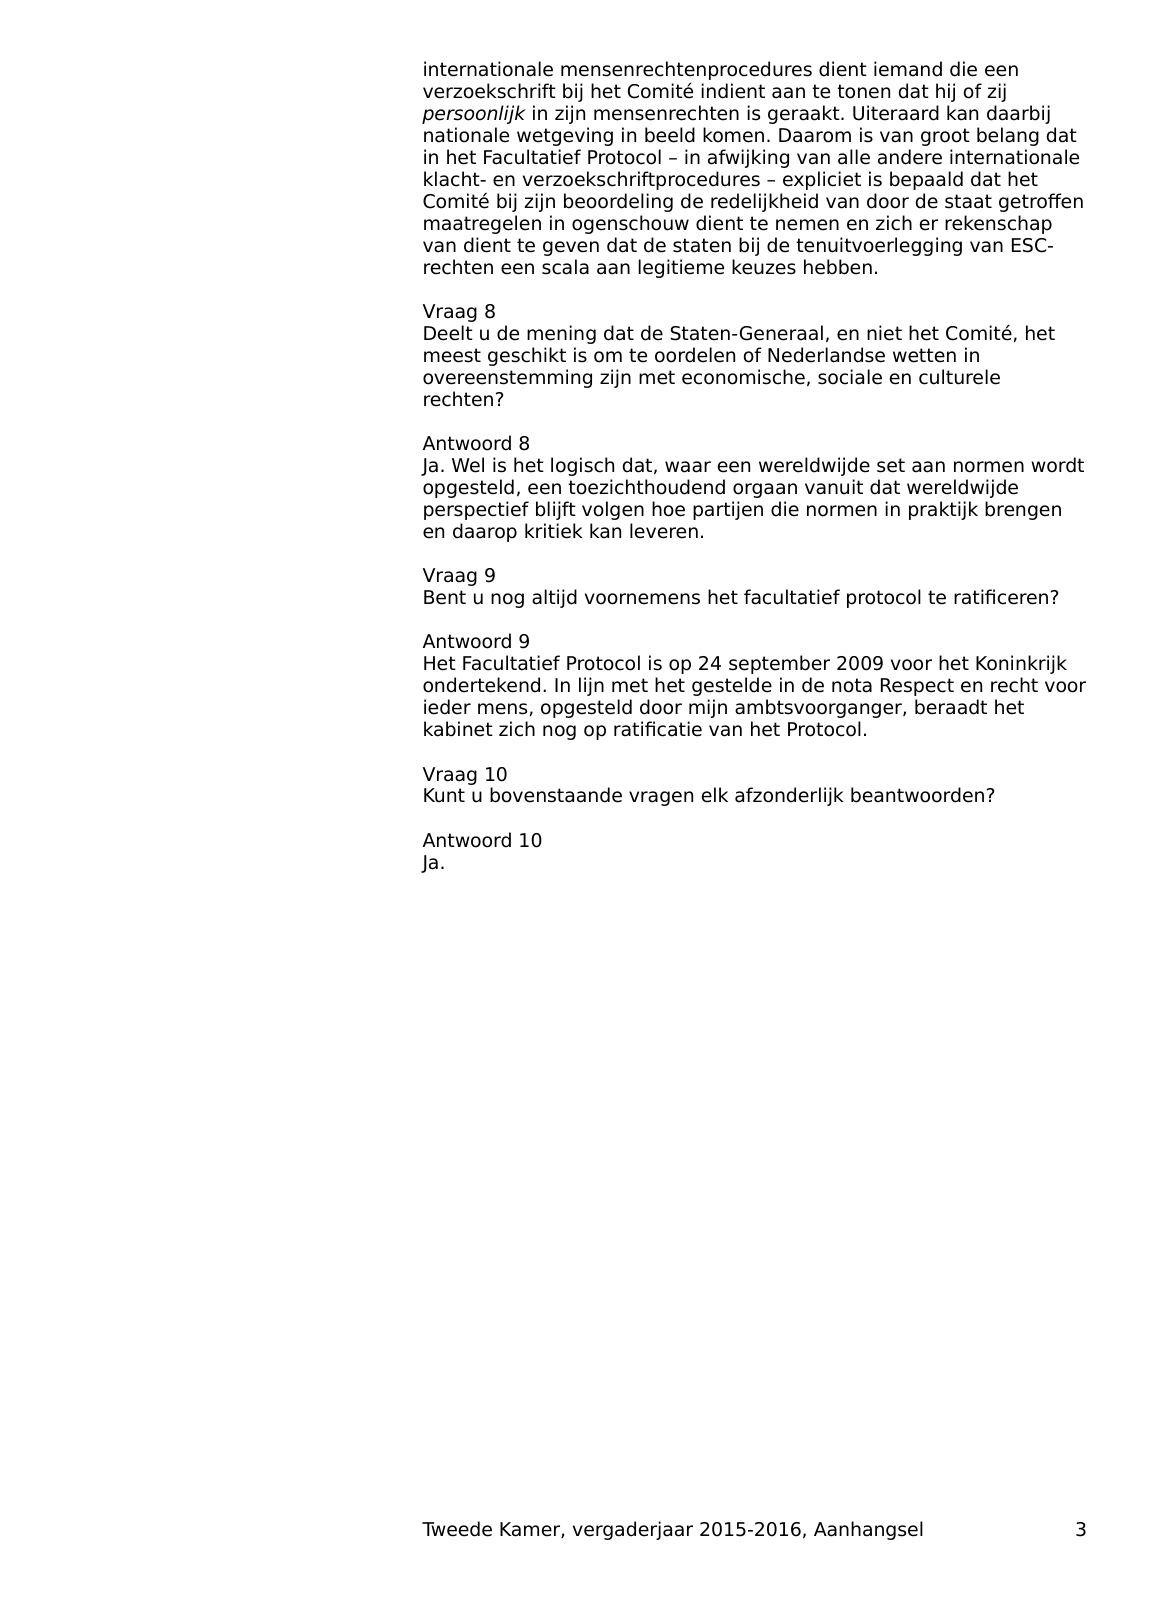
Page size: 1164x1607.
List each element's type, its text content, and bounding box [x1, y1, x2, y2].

text Ja. [422, 852, 1087, 873]
text Kunt u bovenstaande vragen elk afzonderlijk beantwoorden? [422, 785, 1087, 807]
text Het Facultatief Protocol is op 24 september 2009 voor het Koninkrijk ondertekend. In lijn met het gestelde in de nota Respect en recht voor ieder mens, opgesteld door mijn ambtsvoorganger, beraadt het kabinet zich nog op ratificatie van het Protocol. [422, 653, 1087, 741]
text Vraag 9 [422, 565, 1087, 587]
text Vraag 8 [422, 301, 1087, 323]
text Antwoord 9 [422, 631, 1087, 653]
text internationale mensenrechtenprocedures dient iemand die een verzoekschrift bij het Comité indient aan te tonen dat hij of zij persoonlijk in zijn mensenrechten is geraakt. Uiteraard kan daarbij nationale wetgeving in beeld komen. Daarom is van groot belang dat in het Facultatief Protocol – in afwijking van alle andere internationale klacht- en verzoekschriftprocedures – expliciet is bepaald dat het Comité bij zijn beoordeling de redelijkheid van door de staat getroffen maatregelen in ogenschouw dient te nemen en zich er rekenschap van dient te geven dat de staten bij de tenuitvoerlegging van ESC-rechten een scala aan legitieme keuzes hebben. [422, 59, 1087, 279]
text Bent u nog altijd voornemens het facultatief protocol te ratificeren? [422, 587, 1087, 609]
text Deelt u de mening dat de Staten-Generaal, en niet het Comité, het meest geschikt is om te oordelen of Nederlandse wetten in overeenstemming zijn met economische, sociale en culturele rechten? [422, 323, 1087, 411]
text Antwoord 8 [422, 433, 1087, 455]
text Antwoord 10 [422, 829, 1087, 852]
text Ja. Wel is het logisch dat, waar een wereldwijde set aan normen wordt opgesteld, een toezichthoudend orgaan vanuit dat wereldwijde perspectief blijft volgen hoe partijen die normen in praktijk brengen en daarop kritiek kan leveren. [422, 455, 1087, 543]
text Vraag 10 [422, 763, 1087, 785]
